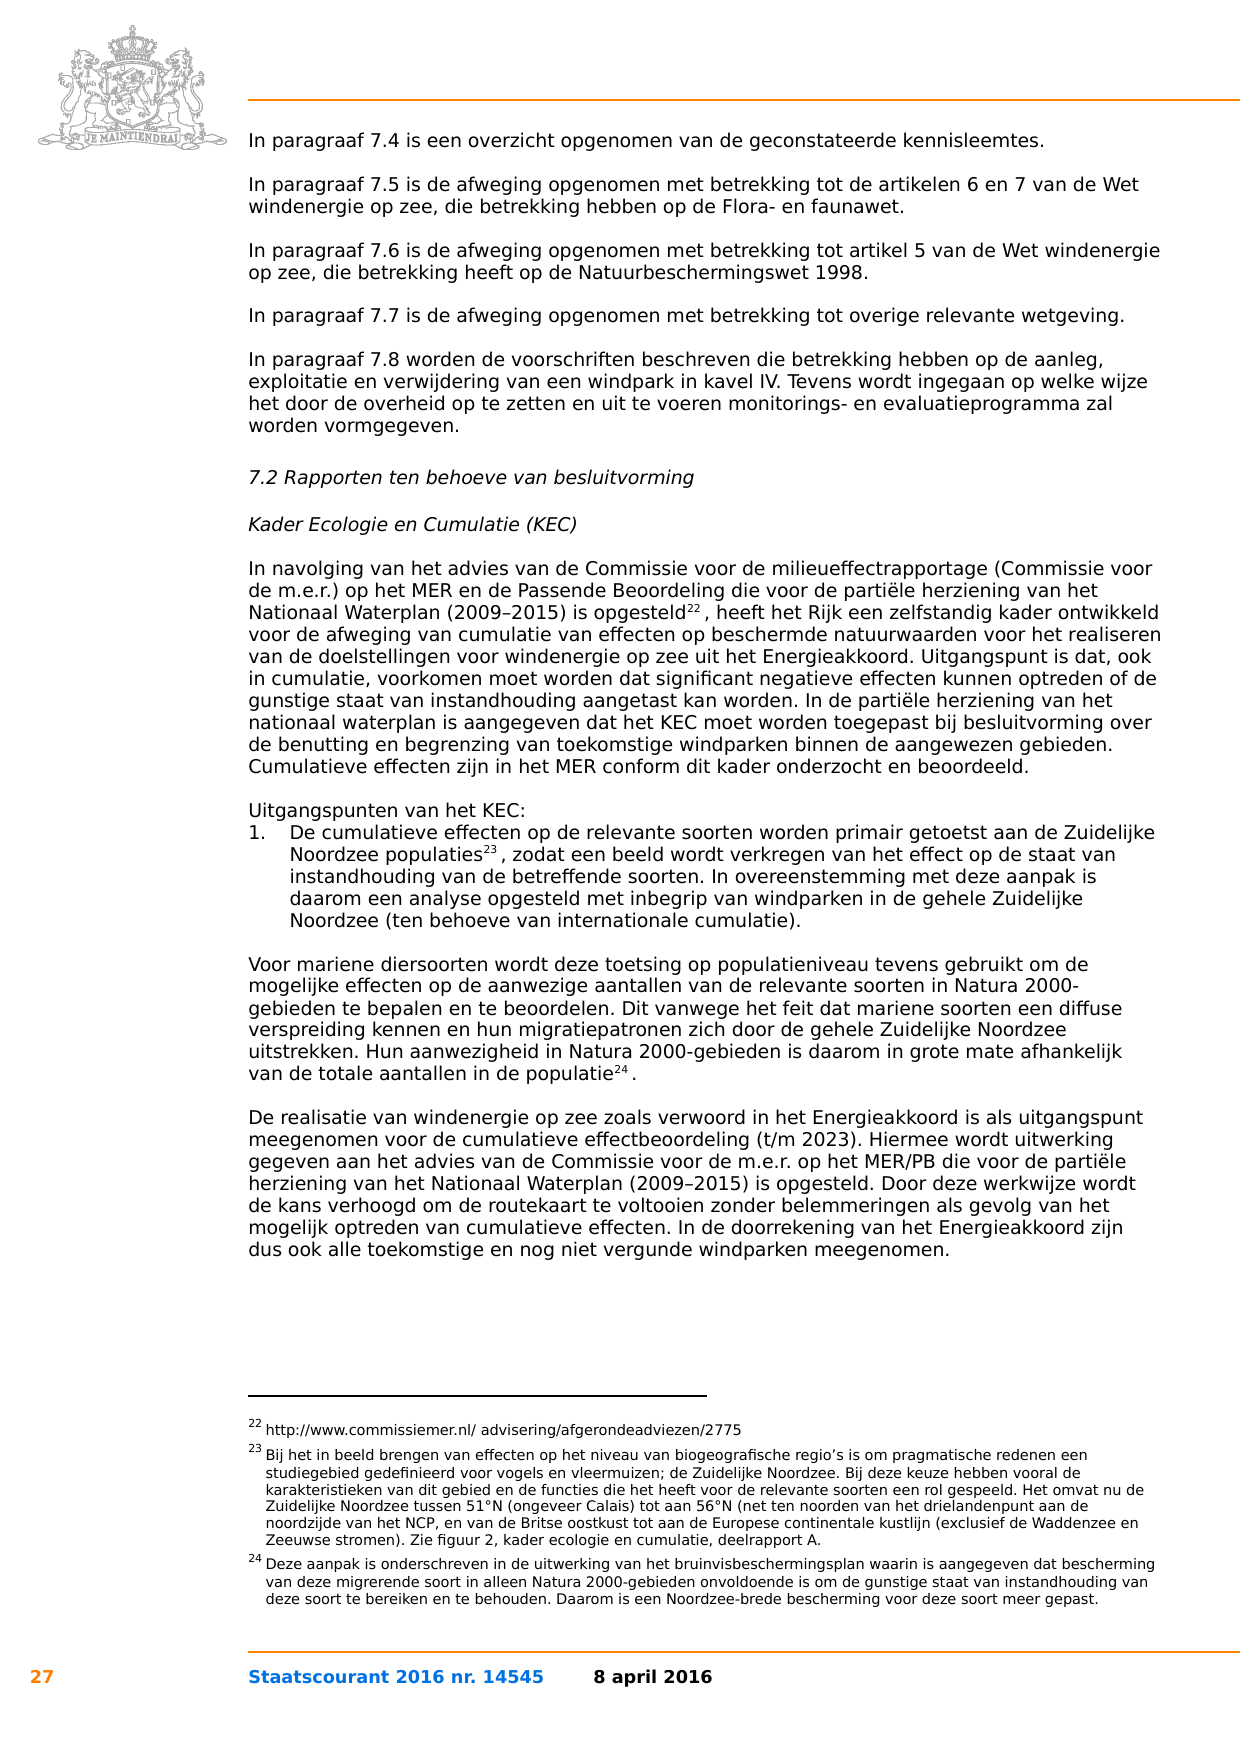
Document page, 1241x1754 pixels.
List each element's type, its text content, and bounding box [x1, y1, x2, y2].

subtitle 7.2 Rapporten ten behoeve van besluitvorming [248, 467, 1163, 489]
text In paragraaf 7.5 is de afweging opgenomen met betrekking tot de artikelen 6 en 7 van de Wet windenergie op zee, die betrekking hebben op de Flora- en faunawet. [248, 174, 1163, 218]
text http://www.commissiemer.nl/ advisering/afgerondeadviezen/2775 [248, 1418, 1163, 1440]
text Voor mariene diersoorten wordt deze toetsing op populatieniveau tevens gebruikt om de mogelijke effecten op de aanwezige aantallen van de relevante soorten in Natura 2000-gebieden te bepalen en te beoordelen. Dit vanwege het feit dat mariene soorten een diffuse verspreiding kennen en hun migratiepatronen zich door de gehele Zuidelijke Noordzee uitstrekken. Hun aanwezigheid in Natura 2000-gebieden is daarom in grote mate afhankelijk van de totale aantallen in de populatie. [248, 953, 1163, 1085]
picture [38, 25, 227, 150]
text De realisatie van windenergie op zee zoals verwoord in het Energieakkoord is als uitgangspunt meegenomen voor de cumulatieve effectbeoordeling (t/m 2023). Hiermee wordt uitwerking gegeven aan het advies van de Commissie voor de m.e.r. op het MER/PB die voor de partiële herziening van het Nationaal Waterplan (2009–2015) is opgesteld. Door deze werkwijze wordt de kans verhoogd om de routekaart te voltooien zonder belemmeringen als gevolg van het mogelijk optreden van cumulatieve effecten. In de doorrekening van het Energieakkoord zijn dus ook alle toekomstige en nog niet vergunde windparken meegenomen. [248, 1107, 1163, 1261]
text 1. De cumulatieve effecten op de relevante soorten worden primair getoetst aan de Zuidelijke Noordzee populaties, zodat een beeld wordt verkregen van het effect op de staat van instandhouding van de betreffende soorten. In overeenstemming met deze aanpak is daarom een analyse opgesteld met inbegrip van windparken in de gehele Zuidelijke Noordzee (ten behoeve van internationale cumulatie). [248, 822, 1163, 932]
text In paragraaf 7.7 is de afweging opgenomen met betrekking tot overige relevante wetgeving. [248, 305, 1163, 327]
subtitle Kader Ecologie en Cumulatie (KEC) [248, 514, 1163, 536]
text Uitgangspunten van het KEC: [248, 800, 1163, 822]
text Bij het in beeld brengen van effecten op het niveau van biogeografische regio’s is om pragmatische redenen een studiegebied gedefinieerd voor vogels en vleermuizen; de Zuidelijke Noordzee. Bij deze keuze hebben vooral de karakteristieken van dit gebied en de functies die het heeft voor de relevante soorten een rol gespeeld. Het omvat nu de Zuidelijke Noordzee tussen 51°N (ongeveer Calais) tot aan 56°N (net ten noorden van het drielandenpunt aan de noordzijde van het NCP, en van de Britse oostkust tot aan de Europese continentale kustlijn (exclusief de Waddenzee en Zeeuwse stromen). Zie figuur 2, kader ecologie en cumulatie, deelrapport A. [248, 1443, 1163, 1549]
text In paragraaf 7.8 worden de voorschriften beschreven die betrekking hebben op de aanleg, exploitatie en verwijdering van een windpark in kavel IV. Tevens wordt ingegaan op welke wijze het door de overheid op te zetten en uit te voeren monitorings- en evaluatieprogramma zal worden vormgegeven. [248, 349, 1163, 437]
text In navolging van het advies van de Commissie voor de milieueffectrapportage (Commissie voor de m.e.r.) op het MER en de Passende Beoordeling die voor de partiële herziening van het Nationaal Waterplan (2009–2015) is opgesteld, heeft het Rijk een zelfstandig kader ontwikkeld voor de afweging van cumulatie van effecten op beschermde natuurwaarden voor het realiseren van de doelstellingen voor windenergie op zee uit het Energieakkoord. Uitgangspunt is dat, ook in cumulatie, voorkomen moet worden dat significant negatieve effecten kunnen optreden of de gunstige staat van instandhouding aangetast kan worden. In de partiële herziening van het nationaal waterplan is aangegeven dat het KEC moet worden toegepast bij besluitvorming over de benutting en begrenzing van toekomstige windparken binnen de aangewezen gebieden. Cumulatieve effecten zijn in het MER conform dit kader onderzocht en beoordeeld. [248, 558, 1163, 778]
text In paragraaf 7.4 is een overzicht opgenomen van de geconstateerde kennisleemtes. [248, 130, 1163, 152]
text In paragraaf 7.6 is de afweging opgenomen met betrekking tot artikel 5 van de Wet windenergie op zee, die betrekking heeft op de Natuurbeschermingswet 1998. [248, 239, 1163, 283]
text Deze aanpak is onderschreven in de uitwerking van het bruinvisbeschermingsplan waarin is aangegeven dat bescherming van deze migrerende soort in alleen Natura 2000-gebieden onvoldoende is om de gunstige staat van instandhouding van deze soort te bereiken en te behouden. Daarom is een Noordzee-brede bescherming voor deze soort meer gepast. [248, 1552, 1163, 1608]
